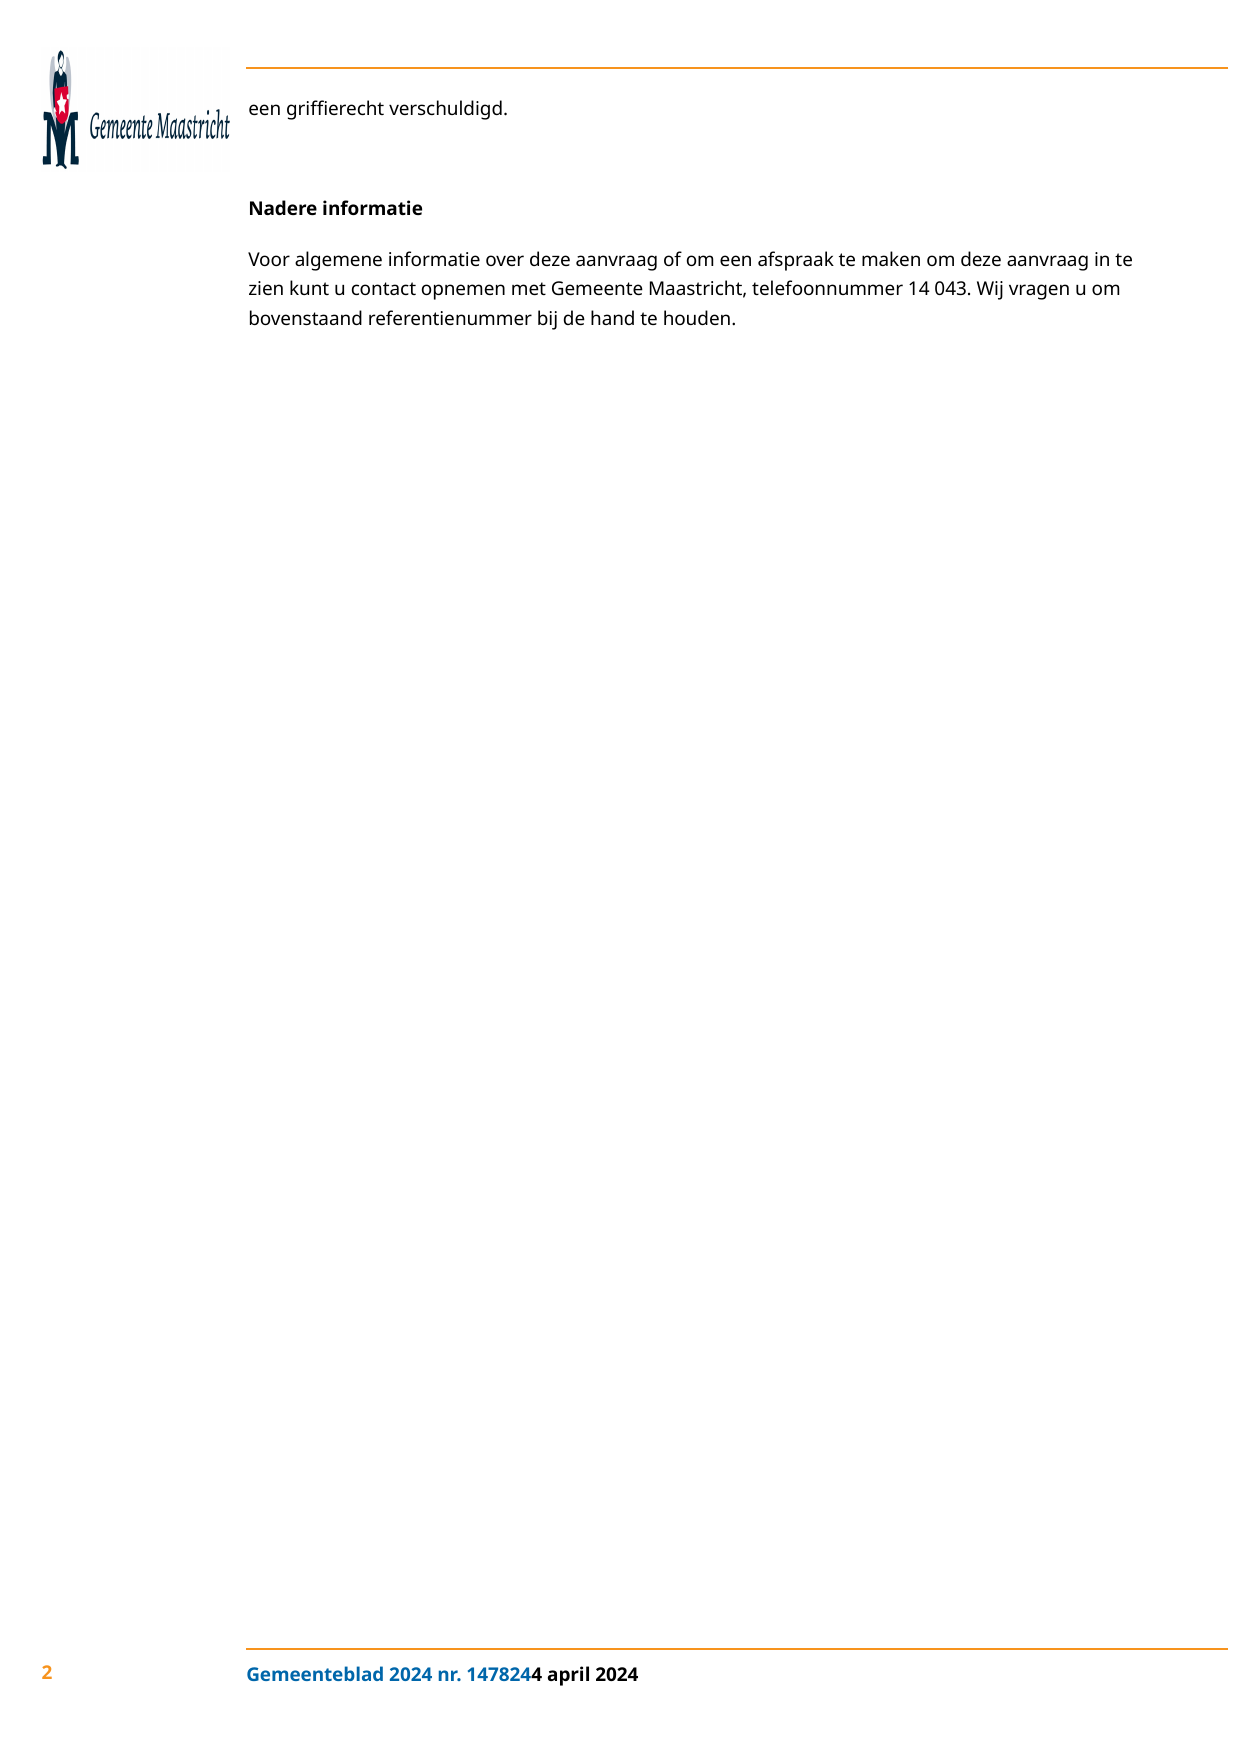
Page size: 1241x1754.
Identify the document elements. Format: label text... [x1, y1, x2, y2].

text Nadere informatie [248, 196, 1152, 221]
text Voor algemene informatie over deze aanvraag of om een afspraak te maken om deze aanvraag in te zien kunt u contact opnemen met Gemeente Maastricht, telefoonnummer 14 043. Wij vragen u om bovenstaand referentienummer bij de hand te houden. [248, 246, 1152, 331]
text een griffierecht verschuldigd. [248, 95, 1152, 121]
picture [41, 47, 231, 172]
